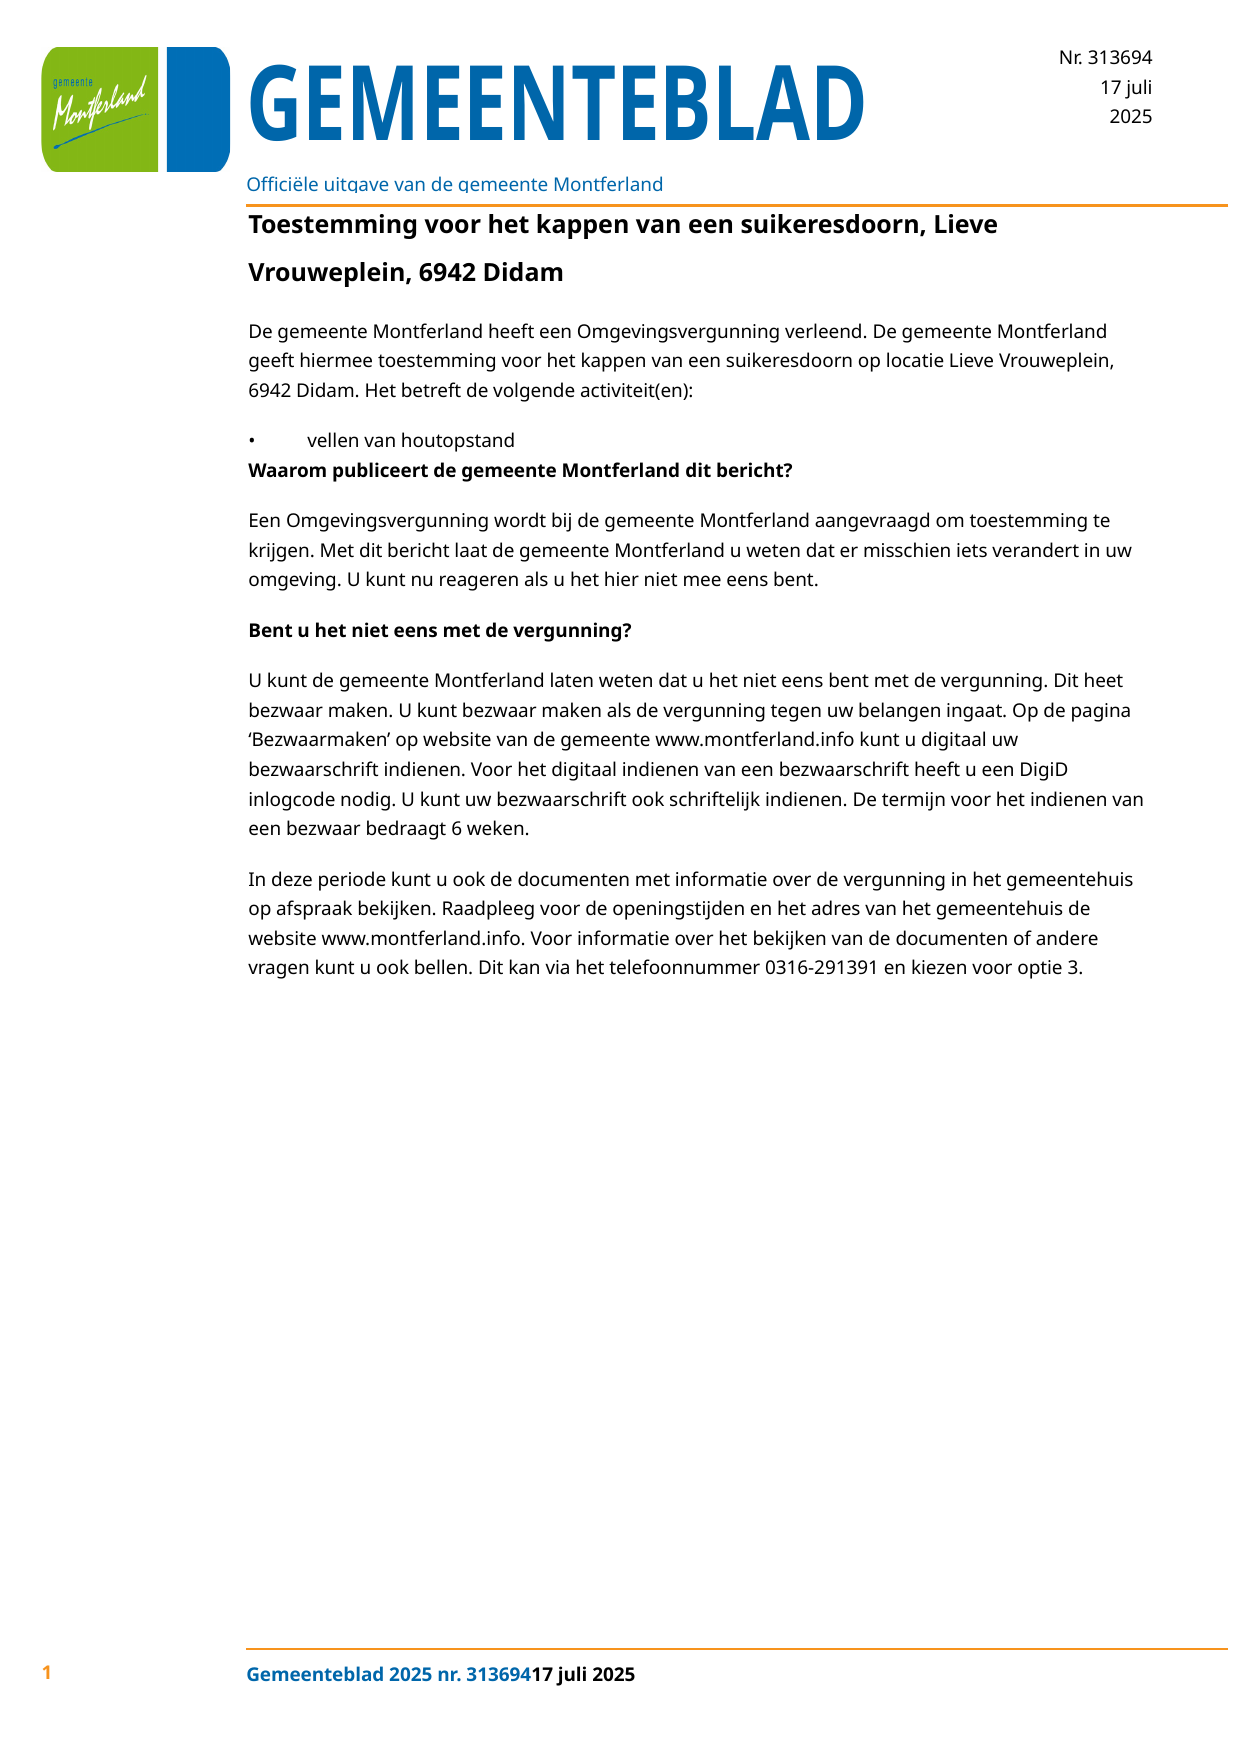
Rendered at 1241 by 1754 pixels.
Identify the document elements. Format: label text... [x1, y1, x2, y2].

text De gemeente Montferland heeft een Omgevingsvergunning verleend. De gemeente Montferland geeft hiermee toestemming voor het kappen van een suikeresdoorn op locatie Lieve Vrouweplein, 6942 Didam. Het betreft de volgende activiteit(en): [248, 318, 1152, 403]
picture [41, 47, 231, 172]
text In deze periode kunt u ook de documenten met informatie over de vergunning in het gemeentehuis op afspraak bekijken. Raadpleeg voor de openingstijden en het adres van het gemeentehuis de website www.montferland.info. Voor informatie over het bekijken van de documenten of andere vragen kunt u ook bellen. Dit kan via het telefoonnummer 0316-291391 en kiezen voor optie 3. [248, 866, 1152, 980]
text U kunt de gemeente Montferland laten weten dat u het niet eens bent met de vergunning. Dit heet bezwaar maken. U kunt bezwaar maken als de vergunning tegen uw belangen ingaat. Op de pagina ‘Bezwaarmaken’ op website van de gemeente www.montferland.info kunt u digitaal uw bezwaarschrift indienen. Voor het digitaal indienen van een bezwaarschrift heeft u een DigiD inlogcode nodig. U kunt uw bezwaarschrift ook schriftelijk indienen. De termijn voor het indienen van een bezwaar bedraagt 6 weken. [248, 667, 1152, 841]
text Een Omgevingsvergunning wordt bij de gemeente Montferland aangevraagd om toestemming te krijgen. Met dit bericht laat de gemeente Montferland u weten dat er misschien iets verandert in uw omgeving. U kunt nu reageren als u het hier niet mee eens bent. [248, 507, 1152, 592]
text Bent u het niet eens met de vergunning? [248, 617, 1152, 643]
list vellen van houtopstand [248, 427, 1152, 453]
text Toestemming voor het kappen van een suikeresdoorn, Lieve Vrouweplein, 6942 Didam [248, 207, 1152, 288]
text Waarom publiceert de gemeente Montferland dit bericht? [248, 457, 1152, 483]
